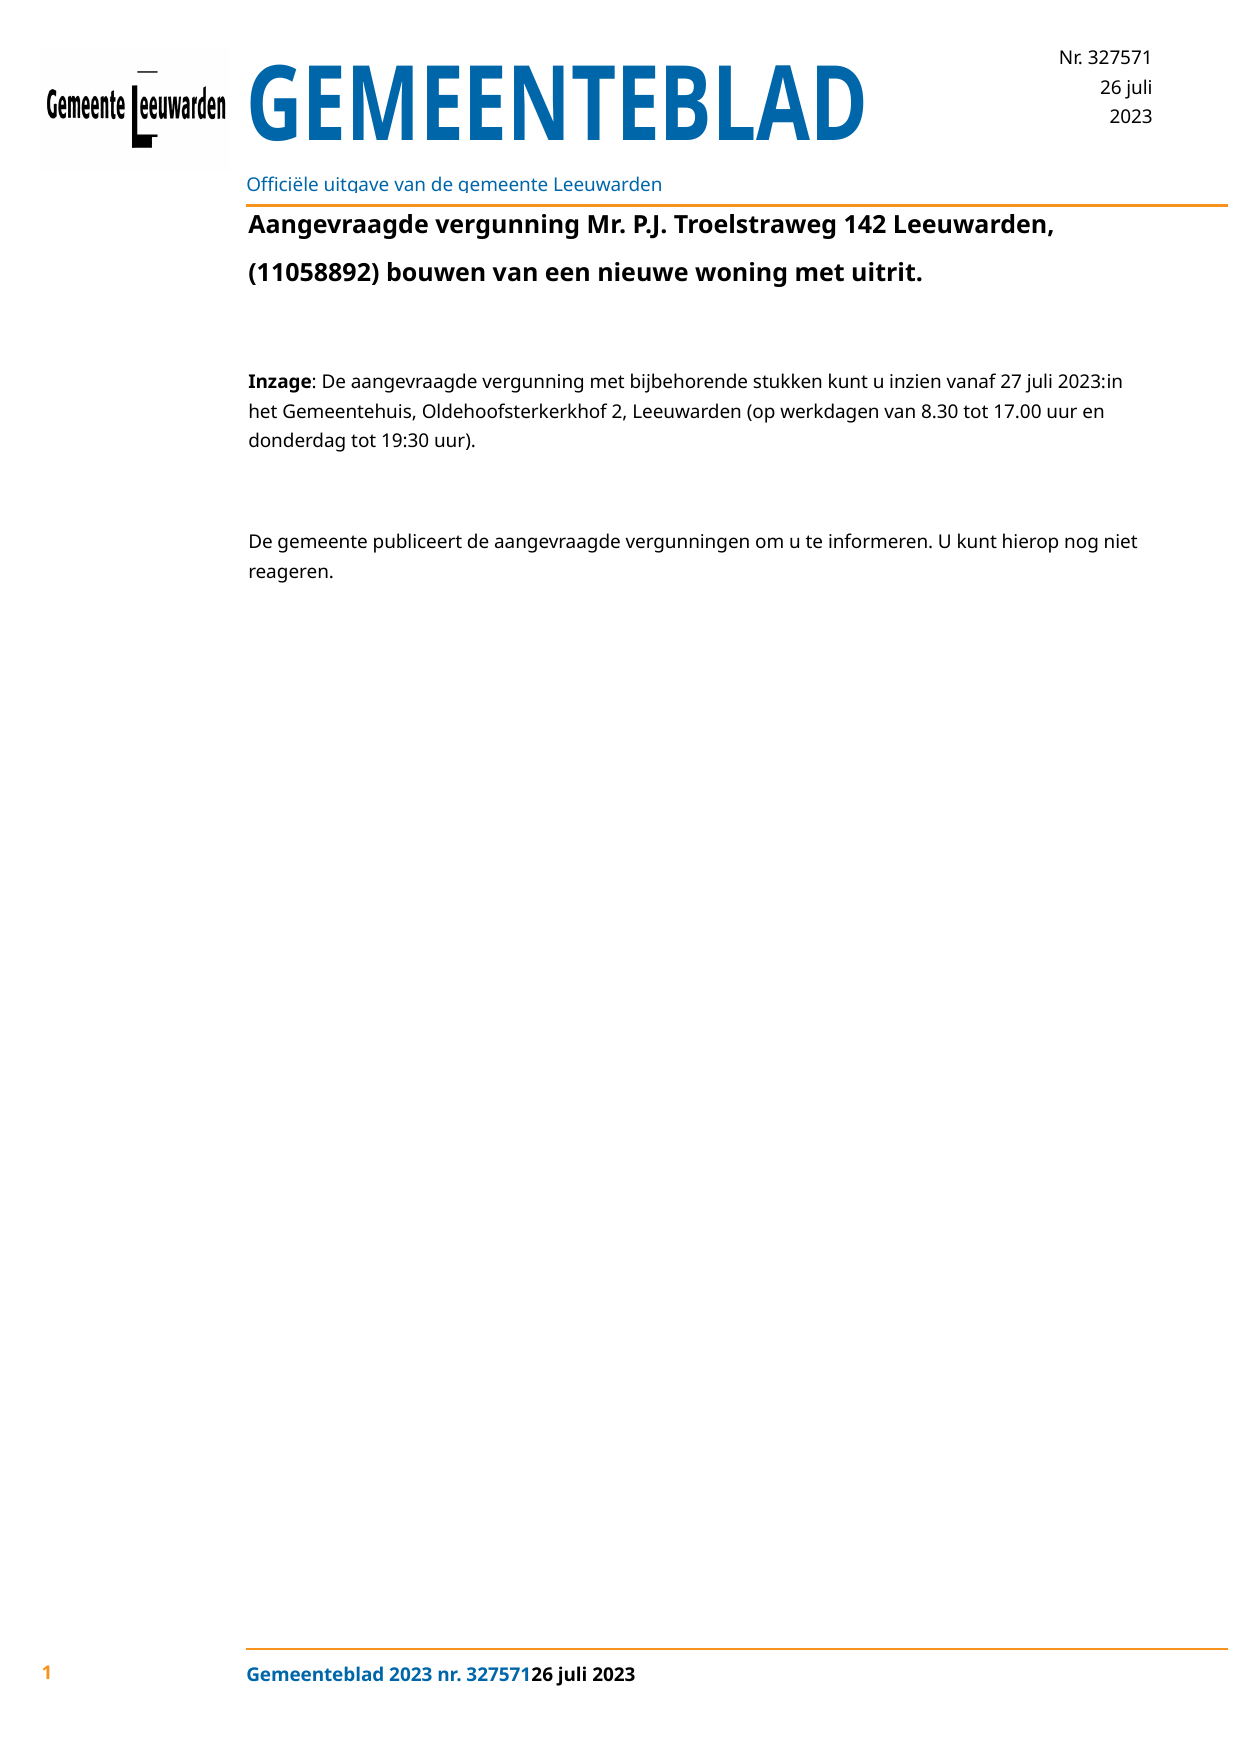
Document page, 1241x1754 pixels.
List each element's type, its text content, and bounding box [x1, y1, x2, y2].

text Aangevraagde vergunning Mr. P.J. Troelstraweg 142 Leeuwarden, (11058892) bouwen van een nieuwe woning met uitrit. [248, 207, 1152, 288]
text Inzage: De aangevraagde vergunning met bijbehorende stukken kunt u inzien vanaf 27 juli 2023:in het Gemeentehuis, Oldehoofsterkerkhof 2, Leeuwarden (op werkdagen van 8.30 tot 17.00 uur en donderdag tot 19:30 uur). [248, 368, 1152, 453]
text De gemeente publiceert de aangevraagde vergunningen om u te informeren. U kunt hierop nog niet reageren. [248, 528, 1152, 584]
picture [41, 47, 231, 172]
